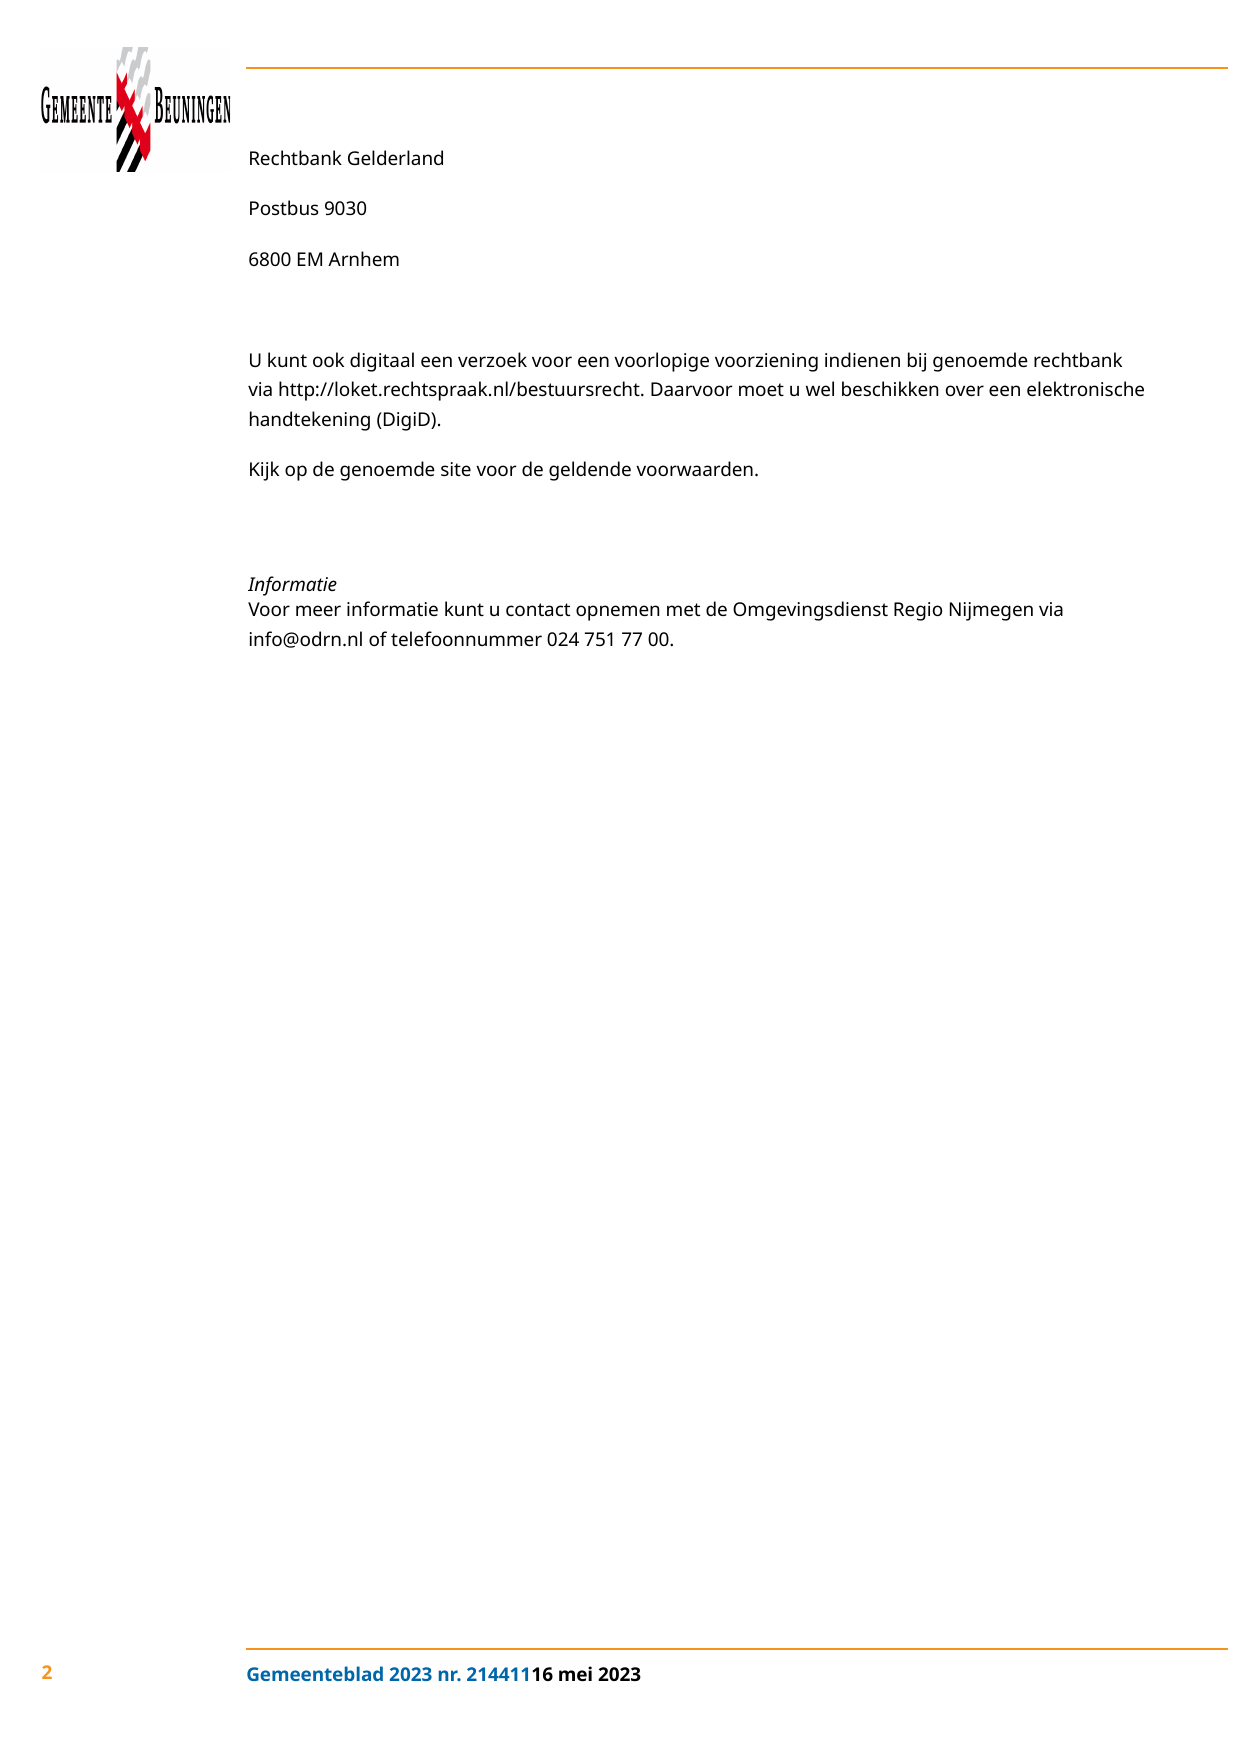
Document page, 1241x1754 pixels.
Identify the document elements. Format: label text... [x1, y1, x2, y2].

picture [41, 47, 231, 172]
text Informatie [248, 571, 1152, 597]
text Kijk op de genoemde site voor de geldende voorwaarden. [248, 456, 1152, 482]
text Rechtbank Gelderland [248, 145, 1152, 171]
text Voor meer informatie kunt u contact opnemen met de Omgevingsdienst Regio Nijmegen via info@odrn.nl of telefoonnummer 024 751 77 00. [248, 597, 1152, 652]
text U kunt ook digitaal een verzoek voor een voorlopige voorziening indienen bij genoemde rechtbank via http://loket.rechtspraak.nl/bestuursrecht. Daarvoor moet u wel beschikken over een elektronische handtekening (DigiD). [248, 347, 1152, 432]
text 6800 EM Arnhem [248, 246, 1152, 272]
text Postbus 9030 [248, 196, 1152, 221]
